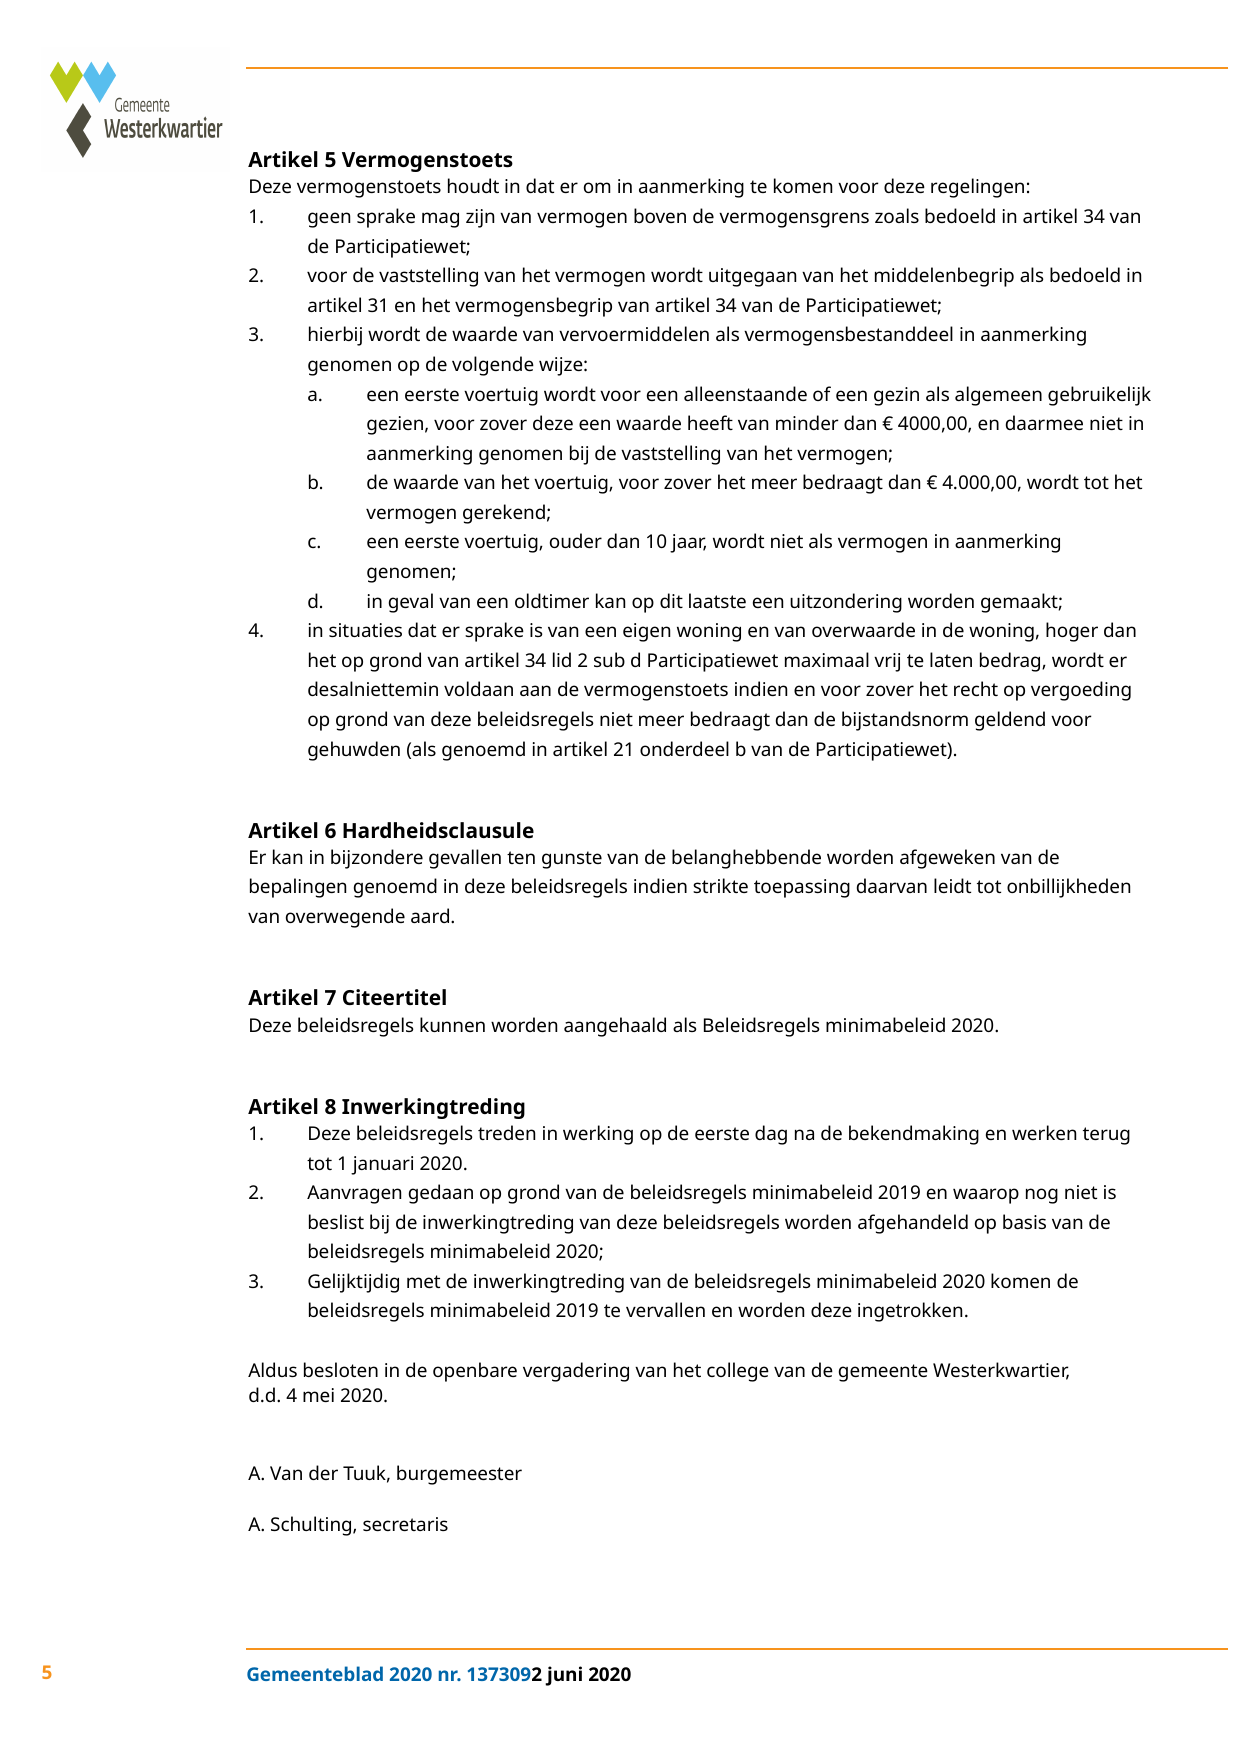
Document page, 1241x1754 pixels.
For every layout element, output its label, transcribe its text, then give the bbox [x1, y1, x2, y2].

picture [41, 47, 231, 172]
list de waarde van het voertuig, voor zover het meer bedraagt dan € 4.000,00, wordt tot het vermogen gerekend; [307, 469, 1152, 525]
text Deze vermogenstoets houdt in dat er om in aanmerking te komen voor deze regelingen: [248, 174, 1152, 199]
text Artikel 7 Citeertitel [248, 983, 1152, 1012]
list in geval van een oldtimer kan op dit laatste een uitzondering worden gemaakt; [307, 588, 1152, 613]
list in situaties dat er sprake is van een eigen woning en van overwaarde in de woning, hoger dan het op grond van artikel 34 lid 2 sub d Participatiewet maximaal vrij te laten bedrag, wordt er desalniettemin voldaan aan de vermogenstoets indien en voor zover het recht op vergoeding op grond van deze beleidsregels niet meer bedraagt dan de bijstandsnorm geldend voor gehuwden (als genoemd in artikel 21 onderdeel b van de Participatiewet). [248, 617, 1152, 761]
text Er kan in bijzondere gevallen ten gunste van de belanghebbende worden afgeweken van de bepalingen genoemd in deze beleidsregels indien strikte toepassing daarvan leidt tot onbillijkheden van overwegende aard. [248, 844, 1152, 929]
list Aanvragen gedaan op grond van de beleidsregels minimabeleid 2019 en waarop nog niet is beslist bij de inwerkingtreding van deze beleidsregels worden afgehandeld op basis van de beleidsregels minimabeleid 2020; [248, 1179, 1152, 1264]
list Gelijktijdig met de inwerkingtreding van de beleidsregels minimabeleid 2020 komen de beleidsregels minimabeleid 2019 te vervallen en worden deze ingetrokken. [248, 1268, 1152, 1323]
text Artikel 6 Hardheidsclausule [248, 816, 1152, 844]
text d.d. 4 mei 2020. [248, 1383, 1152, 1408]
list Deze beleidsregels treden in werking op de eerste dag na de bekendmaking en werken terug tot 1 januari 2020. [248, 1120, 1152, 1176]
list geen sprake mag zijn van vermogen boven de vermogensgrens zoals bedoeld in artikel 34 van de Participatiewet; [248, 203, 1152, 258]
text Artikel 5 Vermogenstoets [248, 145, 1152, 174]
text Aldus besloten in de openbare vergadering van het college van de gemeente Westerkwartier, [248, 1357, 1152, 1383]
text Deze beleidsregels kunnen worden aangehaald als Beleidsregels minimabeleid 2020. [248, 1012, 1152, 1037]
text A. Van der Tuuk, burgemeester [248, 1460, 1152, 1486]
text A. Schulting, secretaris [248, 1511, 1152, 1537]
text Artikel 8 Inwerkingtreding [248, 1092, 1152, 1120]
list hierbij wordt de waarde van vervoermiddelen als vermogensbestanddeel in aanmerking genomen op de volgende wijze: [248, 322, 1152, 377]
list voor de vaststelling van het vermogen wordt uitgegaan van het middelenbegrip als bedoeld in artikel 31 en het vermogensbegrip van artikel 34 van de Participatiewet; [248, 262, 1152, 318]
list een eerste voertuig, ouder dan 10 jaar, wordt niet als vermogen in aanmerking genomen; [307, 529, 1152, 584]
list een eerste voertuig wordt voor een alleenstaande of een gezin als algemeen gebruikelijk gezien, voor zover deze een waarde heeft van minder dan € 4000,00, en daarmee niet in aanmerking genomen bij de vaststelling van het vermogen; [307, 381, 1152, 466]
